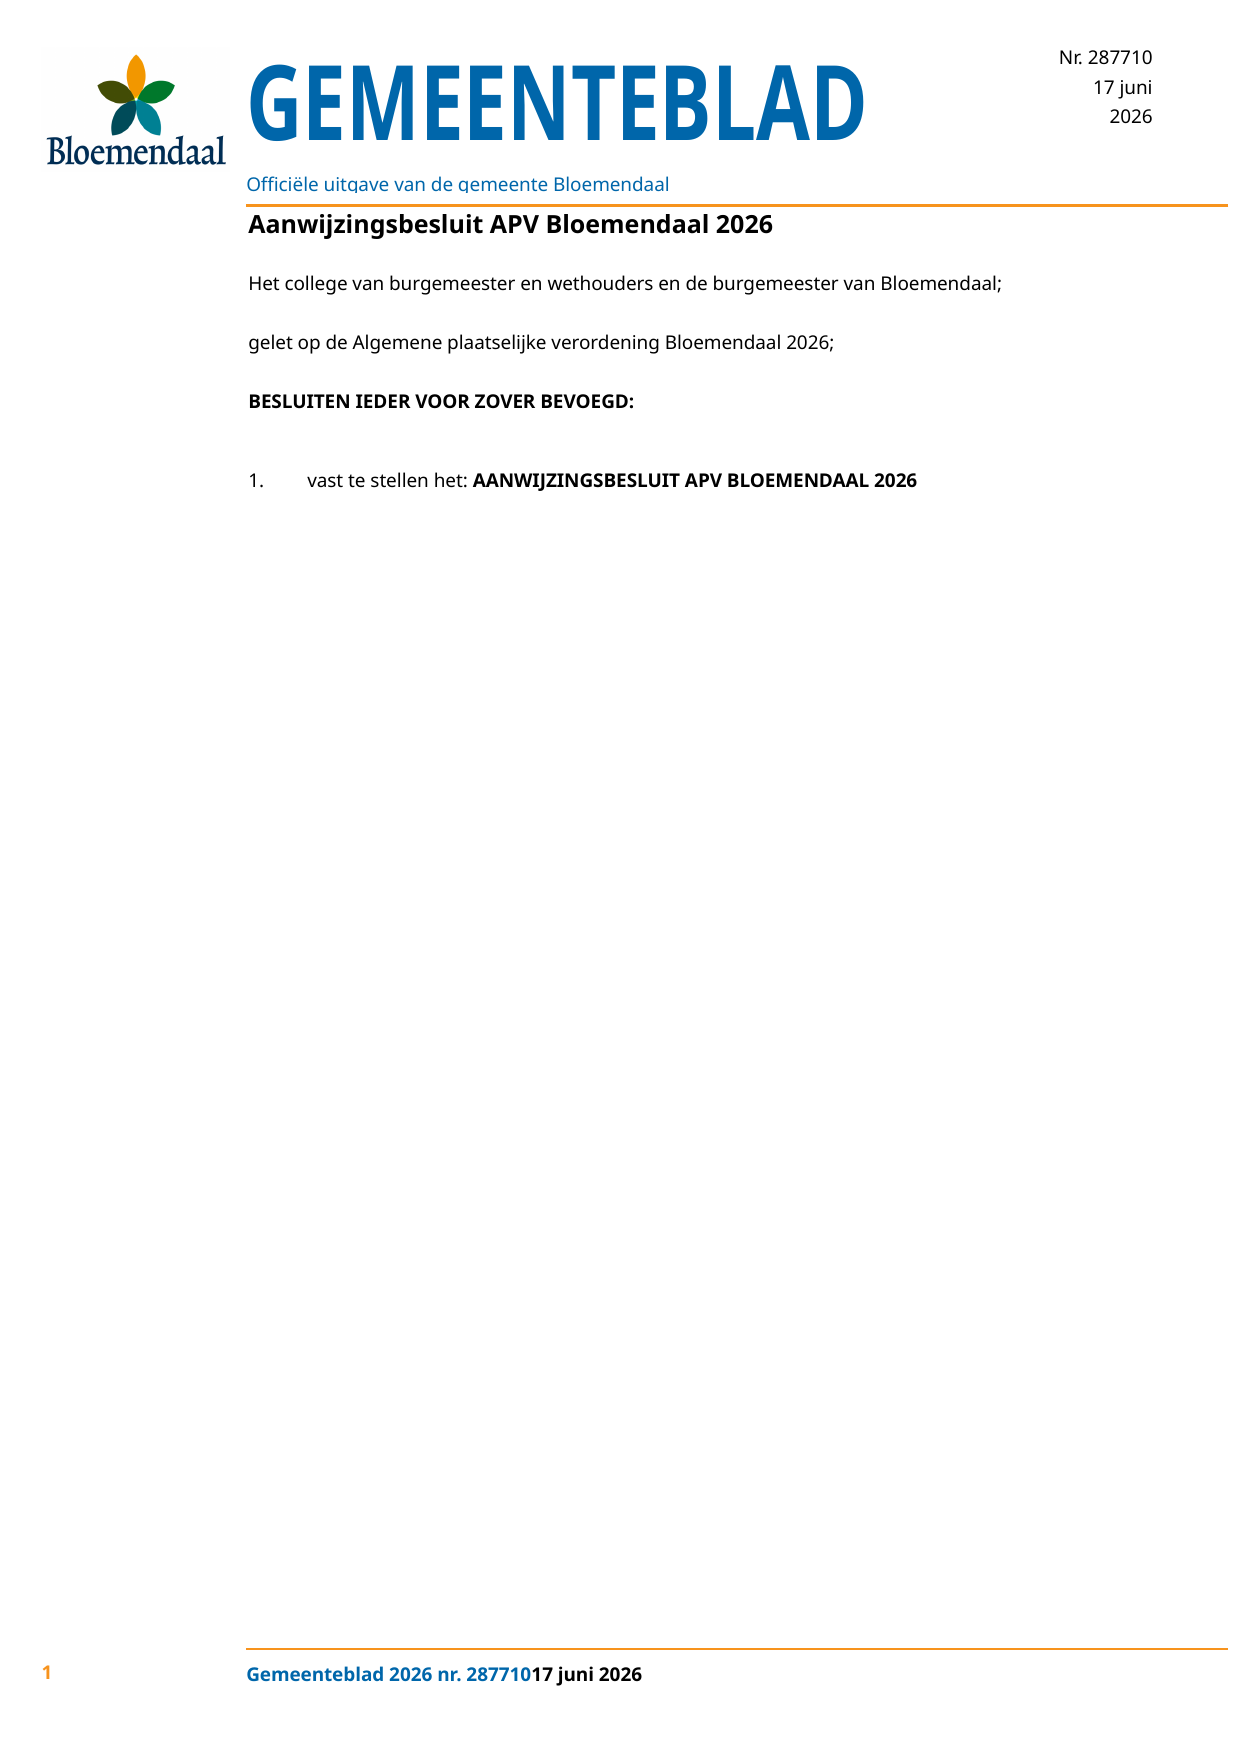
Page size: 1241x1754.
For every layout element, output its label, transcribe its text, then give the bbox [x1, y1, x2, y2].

text Het college van burgemeester en wethouders en de burgemeester van Bloemendaal; [248, 270, 1152, 296]
text gelet op de Algemene plaatselijke verordening Bloemendaal 2026; [248, 329, 1152, 355]
list vast te stellen het: AANWIJZINGSBESLUIT APV BLOEMENDAAL 2026 [248, 467, 1152, 493]
text BESLUITEN IEDER VOOR ZOVER BEVOEGD: [248, 389, 1152, 414]
picture [41, 47, 231, 172]
text Aanwijzingsbesluit APV Bloemendaal 2026 [248, 207, 1152, 241]
